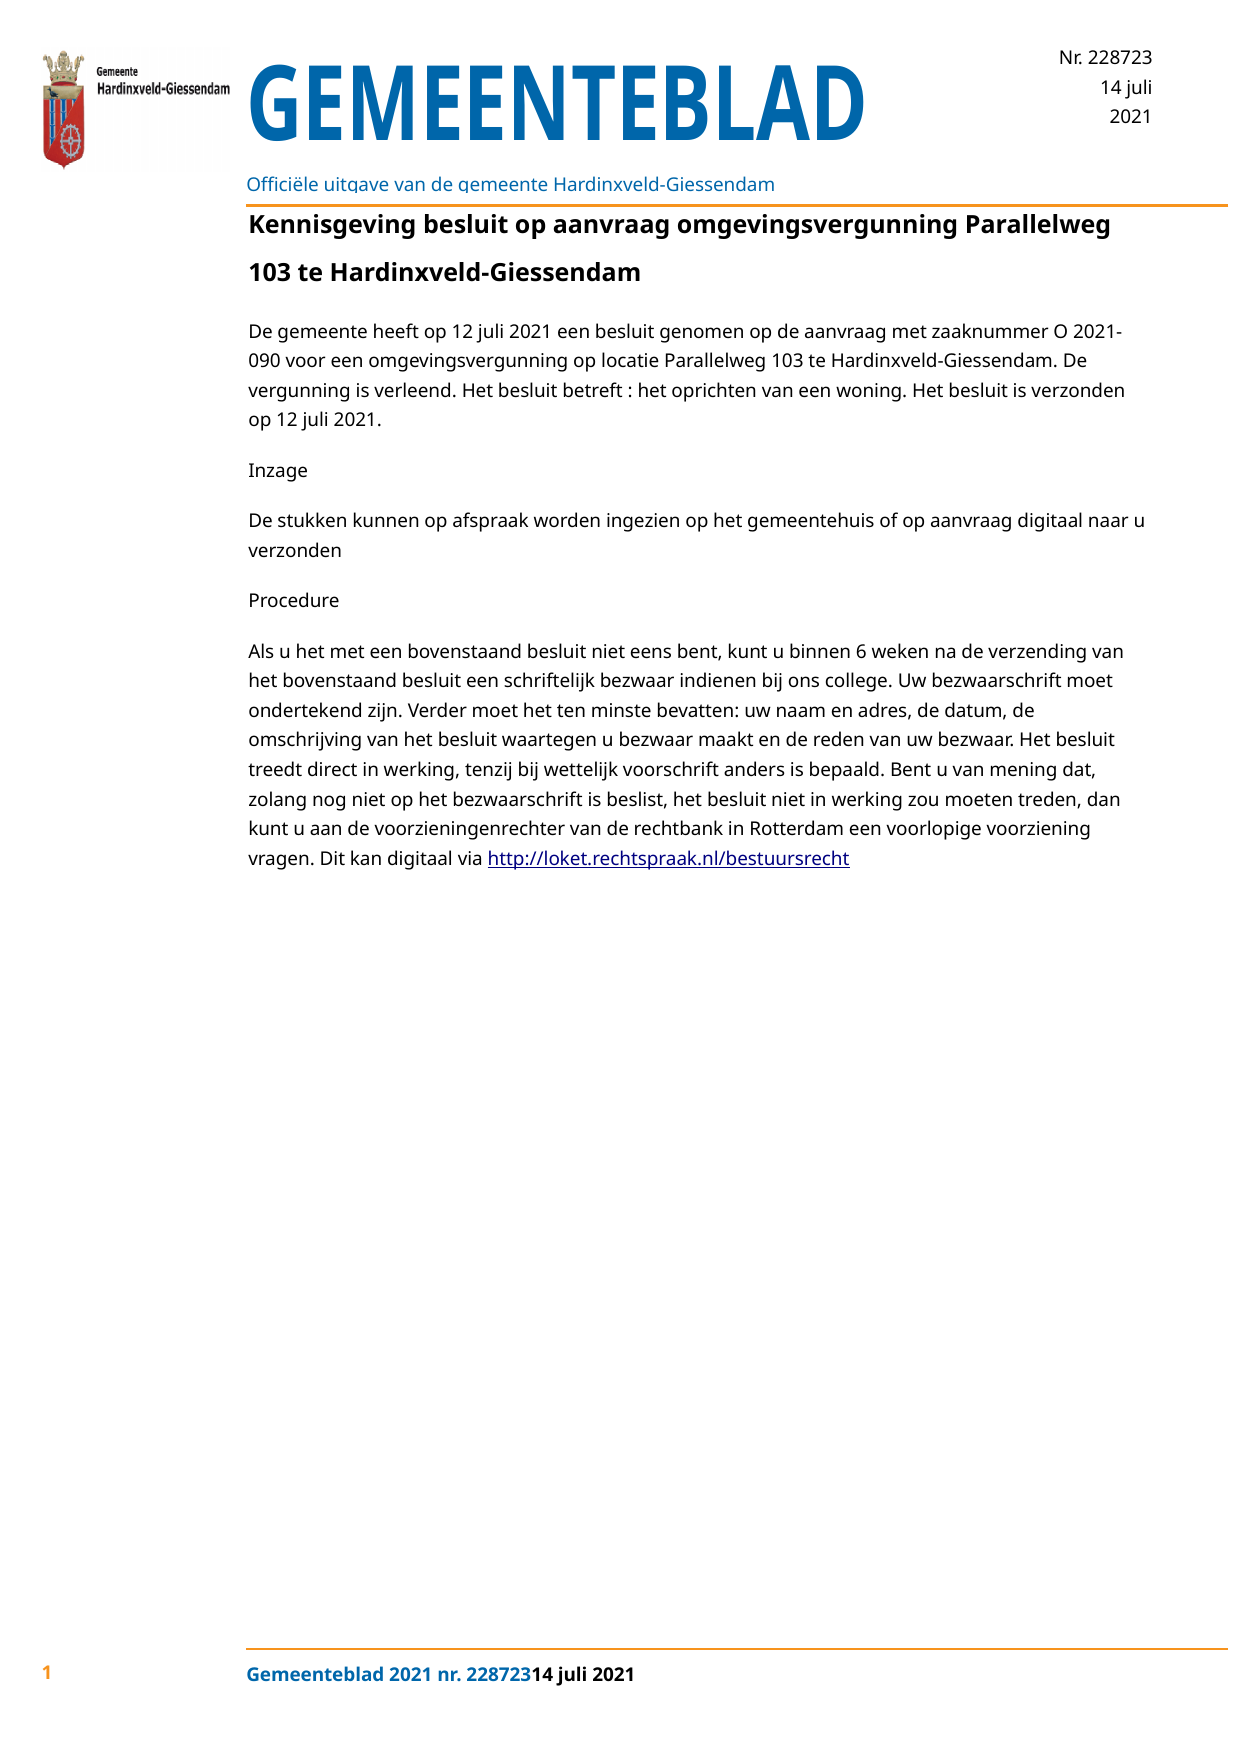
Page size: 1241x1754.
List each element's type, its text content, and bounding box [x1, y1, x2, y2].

text Inzage [248, 457, 1152, 483]
text De stukken kunnen op afspraak worden ingezien op het gemeentehuis of op aanvraag digitaal naar u verzonden [248, 507, 1152, 563]
text Procedure [248, 587, 1152, 613]
text De gemeente heeft op 12 juli 2021 een besluit genomen op de aanvraag met zaaknummer O 2021-090 voor een omgevingsvergunning op locatie Parallelweg 103 te Hardinxveld-Giessendam. De vergunning is verleend. Het besluit betreft : het oprichten van een woning. Het besluit is verzonden op 12 juli 2021. [248, 318, 1152, 432]
text Als u het met een bovenstaand besluit niet eens bent, kunt u binnen 6 weken na de verzending van het bovenstaand besluit een schriftelijk bezwaar indienen bij ons college. Uw bezwaarschrift moet ondertekend zijn. Verder moet het ten minste bevatten: uw naam en adres, de datum, de omschrijving van het besluit waartegen u bezwaar maakt en de reden van uw bezwaar. Het besluit treedt direct in werking, tenzij bij wettelijk voorschrift anders is bepaald. Bent u van mening dat, zolang nog niet op het bezwaarschrift is beslist, het besluit niet in werking zou moeten treden, dan kunt u aan de voorzieningenrechter van de rechtbank in Rotterdam een voorlopige voorziening vragen. Dit kan digitaal via http://loket.rechtspraak.nl/bestuursrecht [248, 638, 1152, 871]
picture [41, 47, 231, 172]
text Kennisgeving besluit op aanvraag omgevingsvergunning Parallelweg 103 te Hardinxveld-Giessendam [248, 207, 1152, 288]
